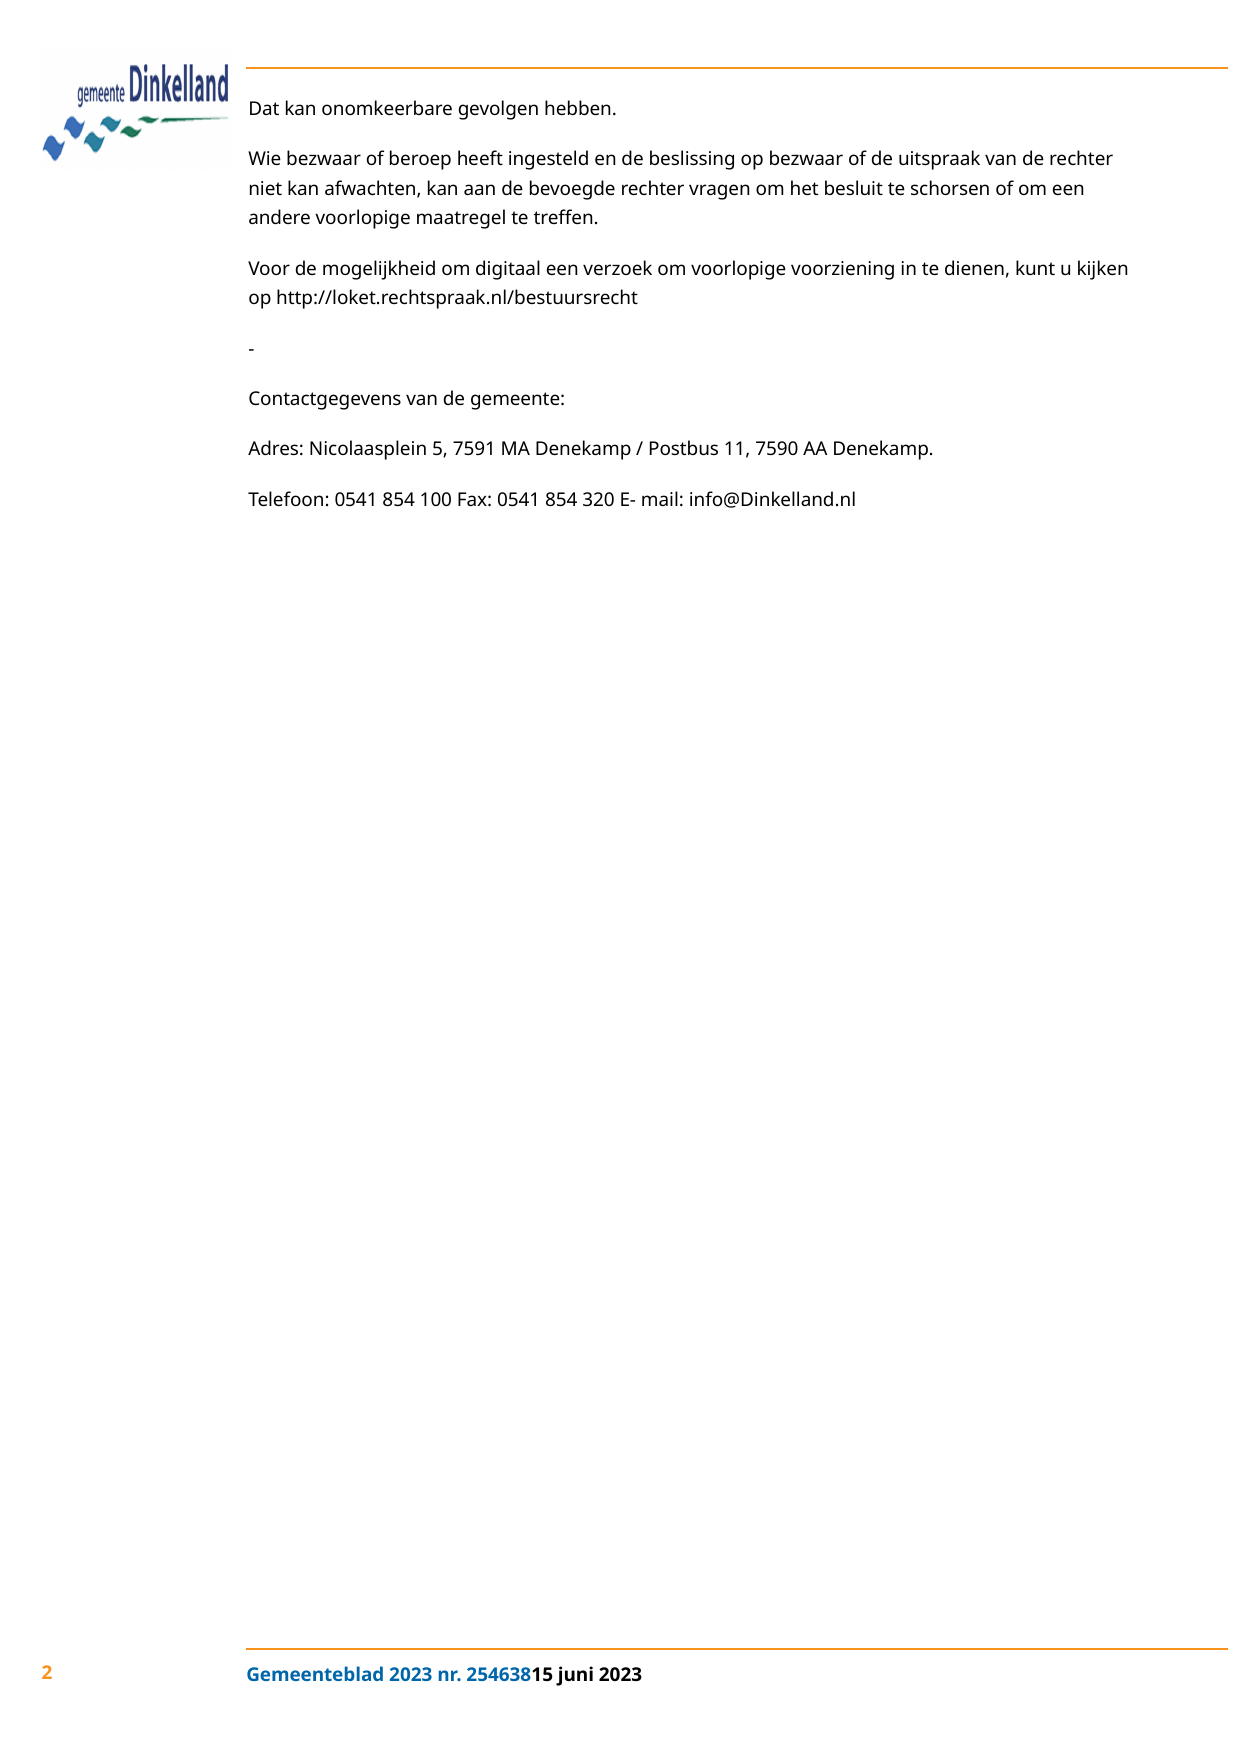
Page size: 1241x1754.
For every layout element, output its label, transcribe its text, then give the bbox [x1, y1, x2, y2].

text Telefoon: 0541 854 100 Fax: 0541 854 320 E- mail: info@Dinkelland.nl [248, 486, 1152, 512]
picture [41, 47, 231, 172]
text Adres: Nicolaasplein 5, 7591 MA Denekamp / Postbus 11, 7590 AA Denekamp. [248, 436, 1152, 461]
text Dat kan onomkeerbare gevolgen hebben. [248, 95, 1152, 121]
text Voor de mogelijkheid om digitaal een verzoek om voorlopige voorziening in te dienen, kunt u kijken op http://loket.rechtspraak.nl/bestuursrecht [248, 255, 1152, 310]
text Wie bezwaar of beroep heeft ingesteld en de beslissing op bezwaar of de uitspraak van de rechter niet kan afwachten, kan aan de bevoegde rechter vragen om het besluit te schorsen of om een andere voorlopige maatregel te treffen. [248, 145, 1152, 230]
text Contactgegevens van de gemeente: [248, 385, 1152, 411]
text - [248, 335, 1152, 361]
